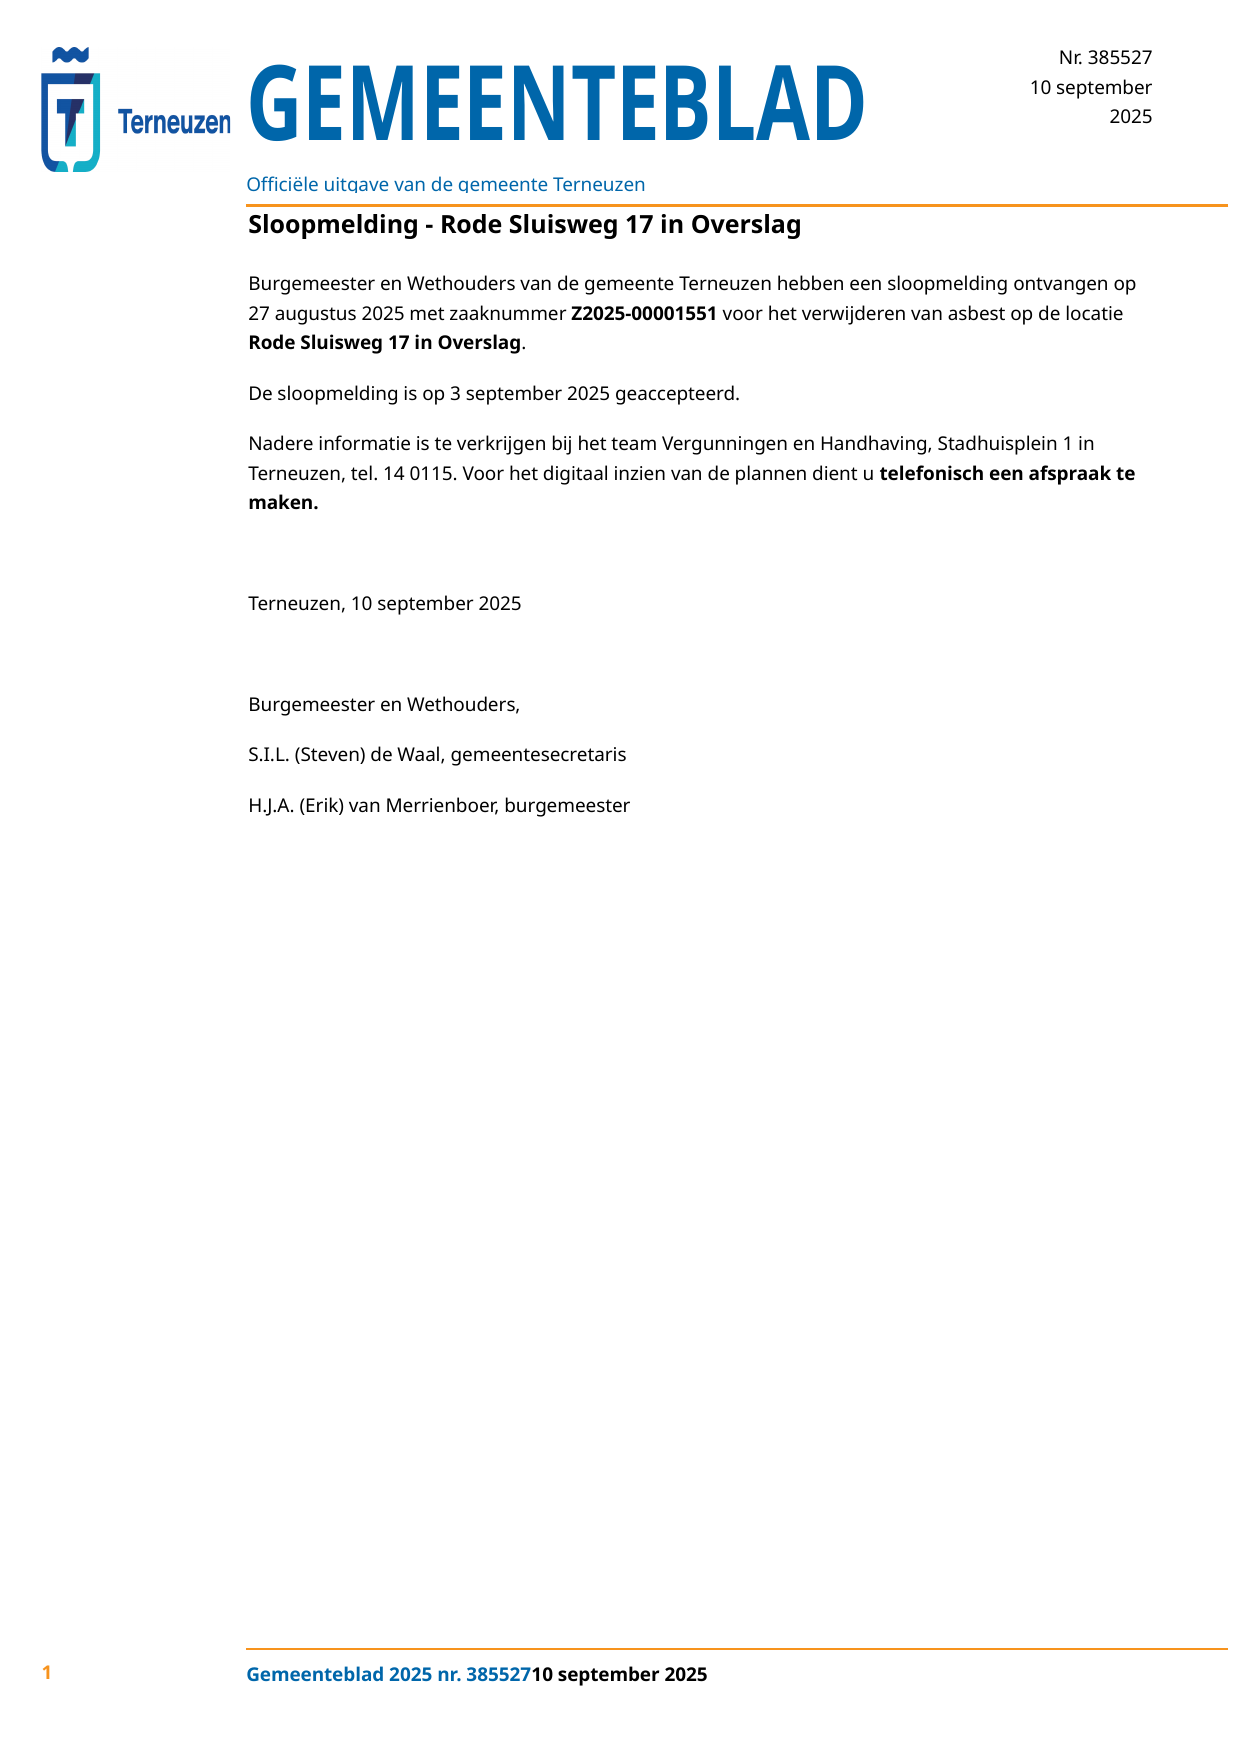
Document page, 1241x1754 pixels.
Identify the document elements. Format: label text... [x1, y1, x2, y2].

text Terneuzen, 10 september 2025 [248, 590, 1152, 616]
text Sloopmelding - Rode Sluisweg 17 in Overslag [248, 207, 1152, 241]
text H.J.A. (Erik) van Merrienboer, burgemeester [248, 792, 1152, 818]
text S.I.L. (Steven) de Waal, gemeentesecretaris [248, 742, 1152, 767]
text Burgemeester en Wethouders van de gemeente Terneuzen hebben een sloopmelding ontvangen op 27 augustus 2025 met zaaknummer Z2025-00001551 voor het verwijderen van asbest op de locatie Rode Sluisweg 17 in Overslag. [248, 270, 1152, 355]
text De sloopmelding is op 3 september 2025 geaccepteerd. [248, 380, 1152, 406]
text Nadere informatie is te verkrijgen bij het team Vergunningen en Handhaving, Stadhuisplein 1 in Terneuzen, tel. 14 0115. Voor het digitaal inzien van de plannen dient u telefonisch een afspraak te maken. [248, 430, 1152, 515]
picture [41, 47, 231, 172]
text Burgemeester en Wethouders, [248, 691, 1152, 717]
